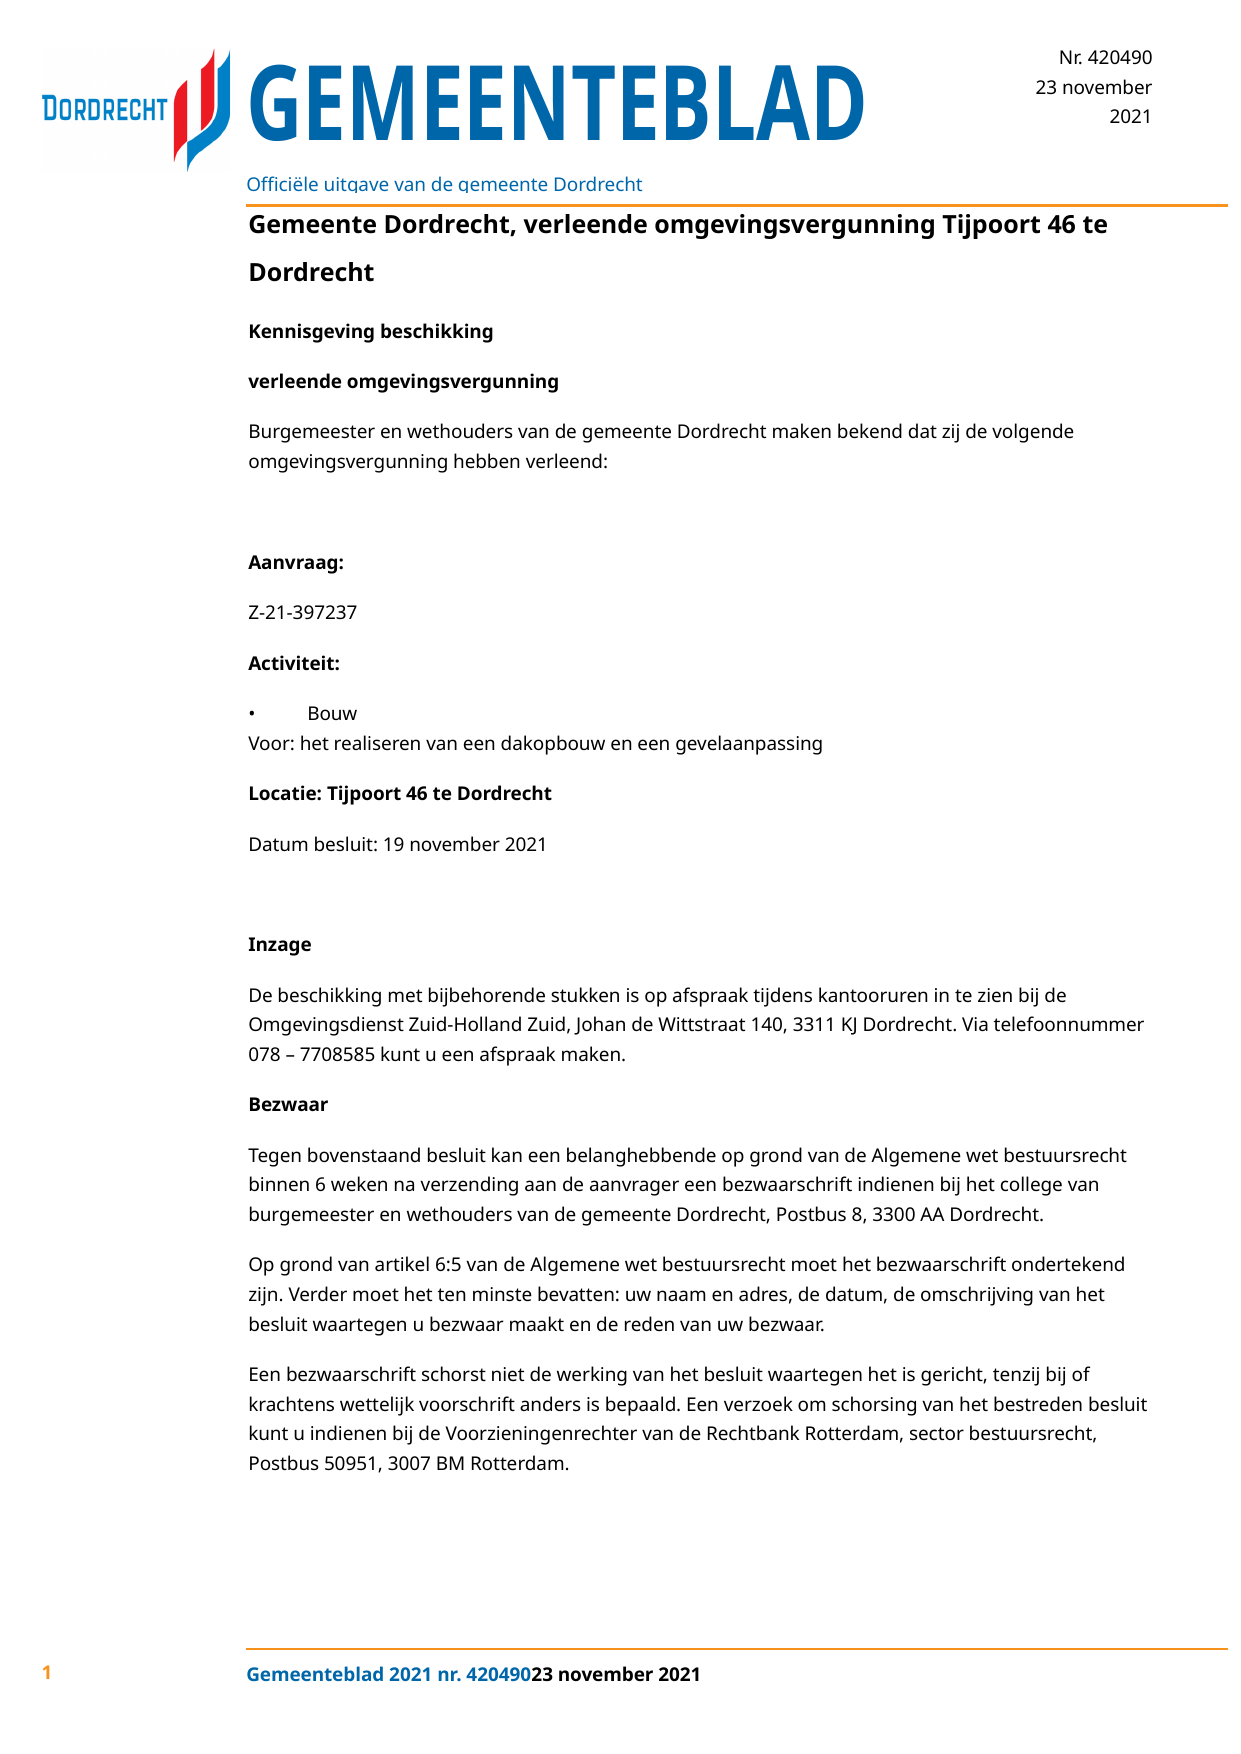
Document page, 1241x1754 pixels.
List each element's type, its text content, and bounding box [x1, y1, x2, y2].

text Tegen bovenstaand besluit kan een belanghebbende op grond van de Algemene wet bestuursrecht binnen 6 weken na verzending aan de aanvrager een bezwaarschrift indienen bij het college van burgemeester en wethouders van de gemeente Dordrecht, Postbus 8, 3300 AA Dordrecht. [248, 1142, 1152, 1227]
list Bouw [248, 700, 1152, 726]
text Burgemeester en wethouders van de gemeente Dordrecht maken bekend dat zij de volgende omgevingsvergunning hebben verleend: [248, 419, 1152, 474]
text Een bezwaarschrift schorst niet de werking van het besluit waartegen het is gericht, tenzij bij of krachtens wettelijk voorschrift anders is bepaald. Een verzoek om schorsing van het bestreden besluit kunt u indienen bij de Voorzieningenrechter van de Rechtbank Rotterdam, sector bestuursrecht, Postbus 50951, 3007 BM Rotterdam. [248, 1361, 1152, 1476]
text verleende omgevingsvergunning [248, 368, 1152, 394]
text Locatie: Tijpoort 46 te Dordrecht [248, 780, 1152, 806]
text Inzage [248, 932, 1152, 957]
text Gemeente Dordrecht, verleende omgevingsvergunning Tijpoort 46 te Dordrecht [248, 207, 1152, 288]
text Voor: het realiseren van een dakopbouw en een gevelaanpassing [248, 730, 1152, 756]
text Z-21-397237 [248, 599, 1152, 625]
text Activiteit: [248, 650, 1152, 676]
text Kennisgeving beschikking [248, 318, 1152, 344]
text Datum besluit: 19 november 2021 [248, 831, 1152, 857]
picture [41, 47, 231, 172]
text Aanvraag: [248, 549, 1152, 575]
text Op grond van artikel 6:5 van de Algemene wet bestuursrecht moet het bezwaarschrift ondertekend zijn. Verder moet het ten minste bevatten: uw naam en adres, de datum, de omschrijving van het besluit waartegen u bezwaar maakt en de reden van uw bezwaar. [248, 1252, 1152, 1337]
text De beschikking met bijbehorende stukken is op afspraak tijdens kantooruren in te zien bij de Omgevingsdienst Zuid-Holland Zuid, Johan de Wittstraat 140, 3311 KJ Dordrecht. Via telefoonnummer 078 – 7708585 kunt u een afspraak maken. [248, 982, 1152, 1067]
text Bezwaar [248, 1092, 1152, 1117]
